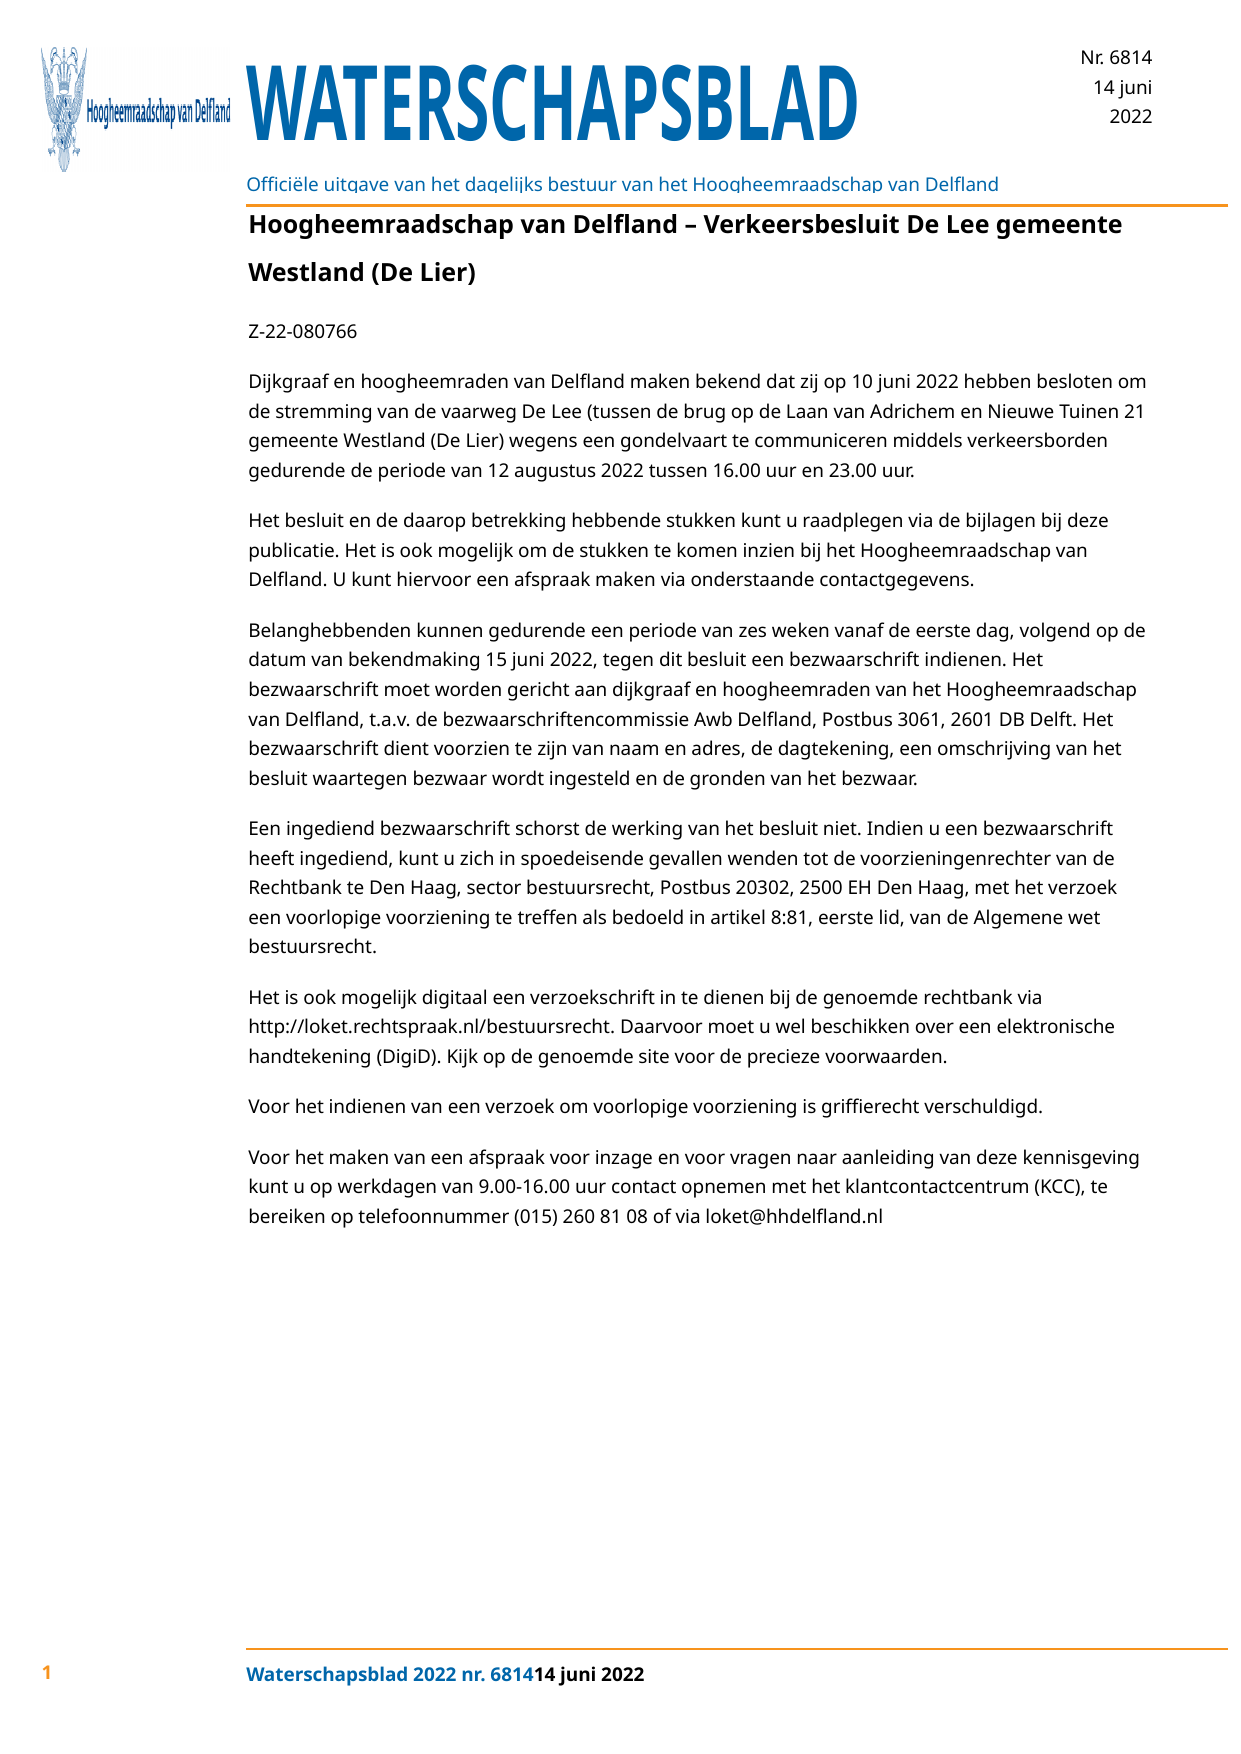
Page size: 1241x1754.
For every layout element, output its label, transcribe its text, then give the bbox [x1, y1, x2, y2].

text Z-22-080766 [248, 318, 1152, 344]
text Belanghebbenden kunnen gedurende een periode van zes weken vanaf de eerste dag, volgend op de datum van bekendmaking 15 juni 2022, tegen dit besluit een bezwaarschrift indienen. Het bezwaarschrift moet worden gericht aan dijkgraaf en hoogheemraden van het Hoogheemraadschap van Delfland, t.a.v. de bezwaarschriftencommissie Awb Delfland, Postbus 3061, 2601 DB Delft. Het bezwaarschrift dient voorzien te zijn van naam en adres, de dagtekening, een omschrijving van het besluit waartegen bezwaar wordt ingesteld en de gronden van het bezwaar. [248, 617, 1152, 791]
text Hoogheemraadschap van Delfland – Verkeersbesluit De Lee gemeente Westland (De Lier) [248, 207, 1152, 288]
text Het is ook mogelijk digitaal een verzoekschrift in te dienen bij de genoemde rechtbank via http://loket.rechtspraak.nl/bestuursrecht. Daarvoor moet u wel beschikken over een elektronische handtekening (DigiD). Kijk op de genoemde site voor de precieze voorwaarden. [248, 984, 1152, 1069]
text Dijkgraaf en hoogheemraden van Delfland maken bekend dat zij op 10 juni 2022 hebben besloten om de stremming van de vaarweg De Lee (tussen de brug op de Laan van Adrichem en Nieuwe Tuinen 21 gemeente Westland (De Lier) wegens een gondelvaart te communiceren middels verkeersborden gedurende de periode van 12 augustus 2022 tussen 16.00 uur en 23.00 uur. [248, 368, 1152, 483]
text Een ingediend bezwaarschrift schorst de werking van het besluit niet. Indien u een bezwaarschrift heeft ingediend, kunt u zich in spoedeisende gevallen wenden tot de voorzieningenrechter van de Rechtbank te Den Haag, sector bestuursrecht, Postbus 20302, 2500 EH Den Haag, met het verzoek een voorlopige voorziening te treffen als bedoeld in artikel 8:81, eerste lid, van de Algemene wet bestuursrecht. [248, 815, 1152, 959]
text Het besluit en de daarop betrekking hebbende stukken kunt u raadplegen via de bijlagen bij deze publicatie. Het is ook mogelijk om de stukken te komen inzien bij het Hoogheemraadschap van Delfland. U kunt hiervoor een afspraak maken via onderstaande contactgegevens. [248, 507, 1152, 592]
picture [41, 47, 231, 172]
text Voor het indienen van een verzoek om voorlopige voorziening is griffierecht verschuldigd. [248, 1094, 1152, 1119]
text Voor het maken van een afspraak voor inzage en voor vragen naar aanleiding van deze kennisgeving kunt u op werkdagen van 9.00-16.00 uur contact opnemen met het klantcontactcentrum (KCC), te bereiken op telefoonnummer (015) 260 81 08 of via loket@hhdelfland.nl [248, 1144, 1152, 1229]
